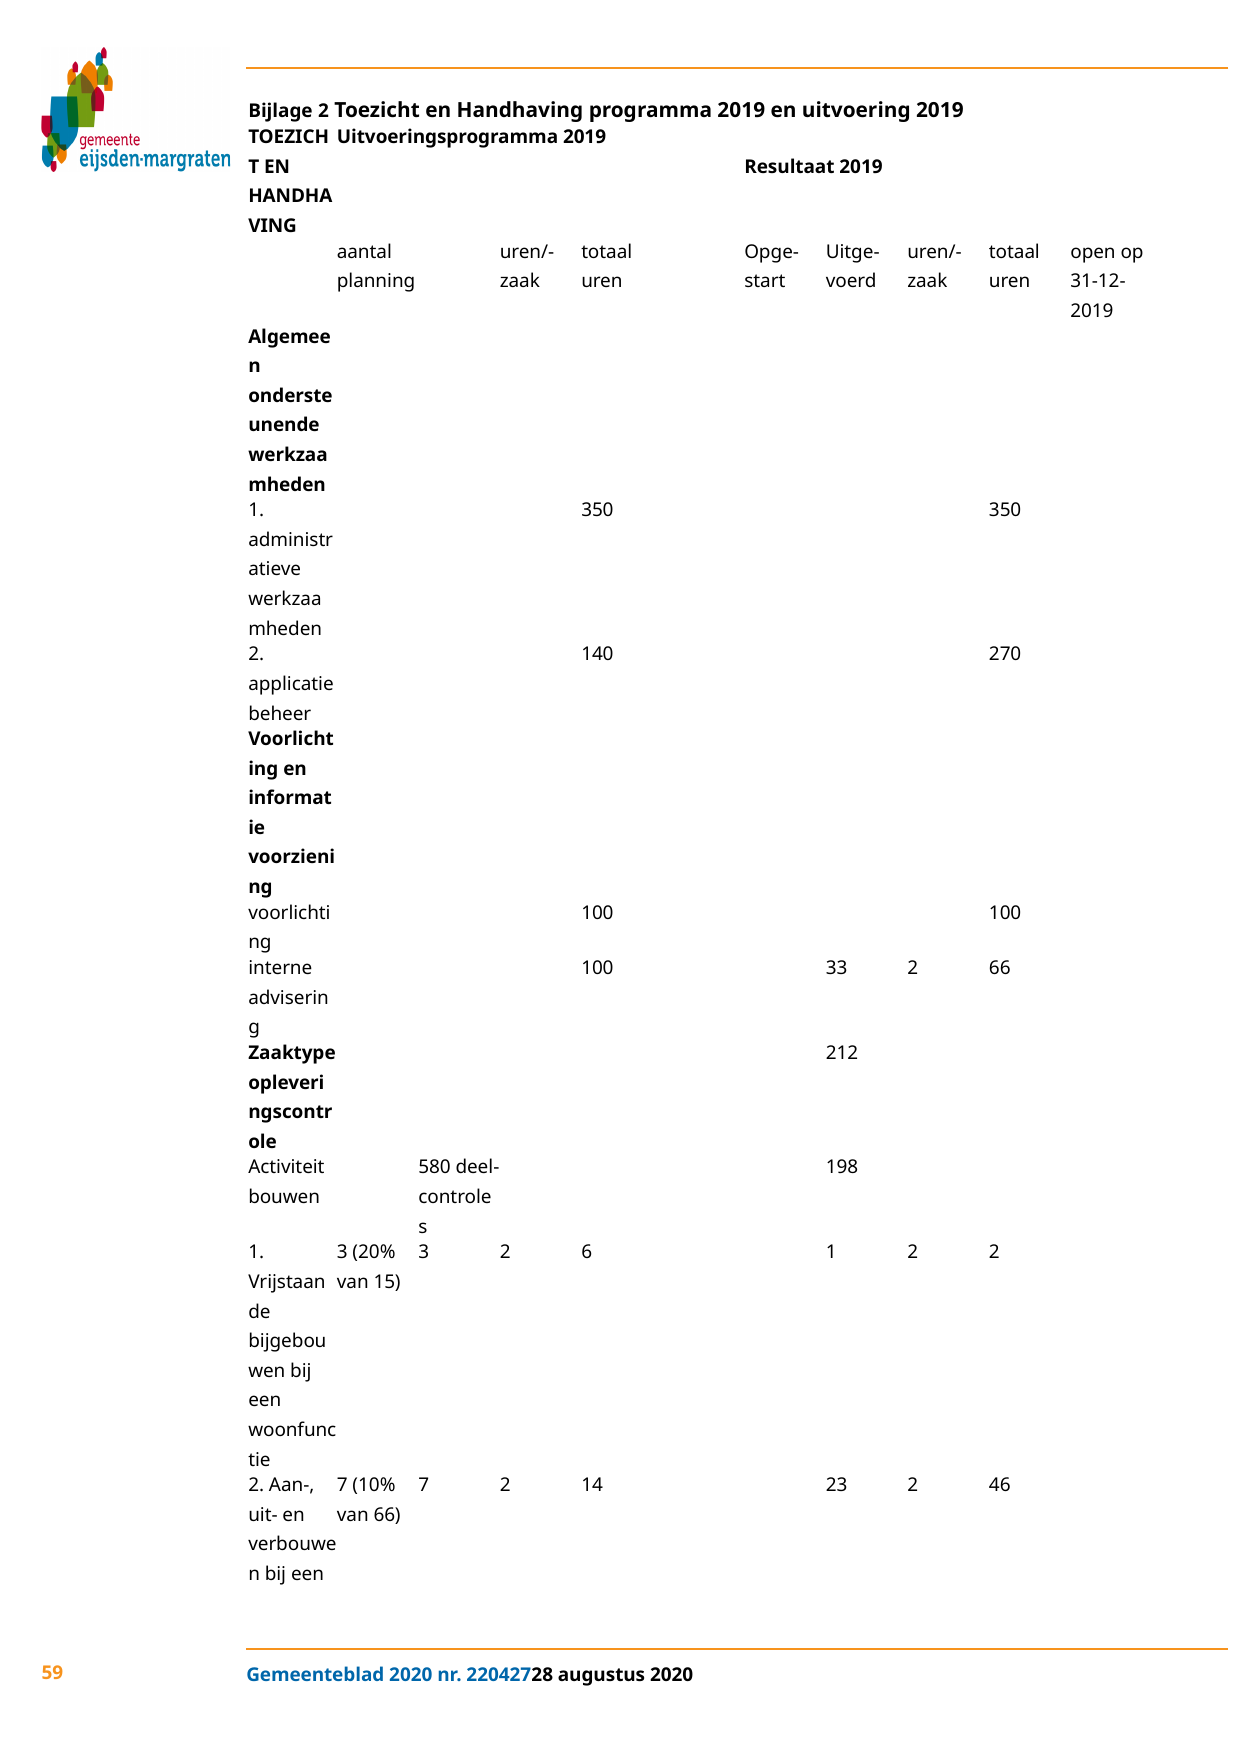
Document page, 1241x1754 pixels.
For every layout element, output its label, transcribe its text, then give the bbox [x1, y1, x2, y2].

table_cell 270 [989, 641, 1070, 725]
table_cell [418, 725, 499, 899]
table_cell 3 (20% van 15) [337, 1239, 418, 1471]
table_cell [500, 323, 581, 496]
table_cell 2 [907, 954, 989, 1039]
table_cell totaal uren [581, 238, 663, 323]
table_cell voorlichting [248, 899, 337, 954]
table_cell 7 (10% van 66) [337, 1471, 418, 1586]
table_cell [744, 1239, 826, 1471]
table_header TOEZICHT EN HANDHAVING [248, 124, 337, 238]
table_cell [663, 1039, 744, 1154]
table_cell [1070, 1039, 1152, 1154]
table_cell 6 [581, 1239, 663, 1471]
table_cell 100 [581, 899, 663, 954]
table_cell [337, 954, 418, 1039]
table_cell Algemeen ondersteunende werkzaamheden [248, 323, 337, 496]
text Bijlage 2 Toezicht en Handhaving programma 2019 en uitvoering 2019 [248, 95, 1152, 123]
table_cell open op 31-12-2019 [1070, 238, 1152, 323]
table_cell [744, 1471, 826, 1586]
table_cell [581, 1154, 663, 1239]
table_cell [663, 641, 744, 725]
table_cell Voorlichting en informatie voorziening [248, 725, 337, 899]
table_cell [663, 954, 744, 1039]
table_cell [500, 496, 581, 641]
table_cell [248, 238, 337, 323]
table_cell [500, 641, 581, 725]
table_cell [663, 323, 744, 496]
table_cell [418, 323, 499, 496]
table_cell 2. applicatiebeheer [248, 641, 337, 725]
table_cell [744, 496, 826, 641]
table_cell [581, 323, 663, 496]
table_cell 2 [500, 1471, 581, 1586]
table_cell [907, 1154, 989, 1239]
table_cell [337, 725, 418, 899]
table_cell [500, 954, 581, 1039]
table_cell [418, 954, 499, 1039]
table_cell [418, 641, 499, 725]
table_cell [418, 1039, 499, 1154]
picture [41, 47, 231, 172]
table_cell [663, 1154, 744, 1239]
table_cell 23 [826, 1471, 907, 1586]
table_header Uitvoeringsprogramma 2019 [337, 124, 663, 238]
table_cell [581, 725, 663, 899]
table_cell Zaaktype opleveringscontrole [248, 1039, 337, 1154]
table_cell [500, 725, 581, 899]
table_cell 2 [500, 1239, 581, 1471]
table_cell 1. Vrijstaande bijgebouwen bij een woonfunctie [248, 1239, 337, 1471]
table_header [1070, 124, 1152, 238]
table_cell 33 [826, 954, 907, 1039]
table_cell [337, 323, 418, 496]
table_cell uren/-zaak [500, 238, 581, 323]
table_cell 7 [418, 1471, 499, 1586]
table_cell Opge-start [744, 238, 826, 323]
table_cell 1. administratieve werkzaamheden [248, 496, 337, 641]
table_cell [1070, 1239, 1152, 1471]
table_cell [1070, 1471, 1152, 1586]
table_cell [337, 1039, 418, 1154]
table_cell [826, 641, 907, 725]
table_cell 100 [581, 954, 663, 1039]
table_cell [989, 1154, 1070, 1239]
table_cell [907, 725, 989, 899]
table_cell 46 [989, 1471, 1070, 1586]
table_cell [744, 954, 826, 1039]
table_cell [907, 496, 989, 641]
table_cell interne advisering [248, 954, 337, 1039]
table_cell 2 [907, 1239, 989, 1471]
table_cell [744, 323, 826, 496]
table_cell 3 [418, 1239, 499, 1471]
table_cell uren/-zaak [907, 238, 989, 323]
table_cell [1070, 954, 1152, 1039]
table_cell 14 [581, 1471, 663, 1586]
table_cell [1070, 1154, 1152, 1239]
table_cell [581, 1039, 663, 1154]
table_cell [663, 238, 744, 323]
table_cell [744, 1039, 826, 1154]
table_cell [826, 323, 907, 496]
table_cell [418, 899, 499, 954]
table_cell Uitge-voerd [826, 238, 907, 323]
table_cell [663, 1471, 744, 1586]
table_cell [1070, 323, 1152, 496]
table_cell [500, 1154, 581, 1239]
table_cell 350 [581, 496, 663, 641]
table_cell [337, 1154, 418, 1239]
table_cell 140 [581, 641, 663, 725]
table_cell Activiteit bouwen [248, 1154, 337, 1239]
table_cell [826, 725, 907, 899]
table_cell [989, 725, 1070, 899]
table_cell [337, 899, 418, 954]
table_cell [1070, 899, 1152, 954]
table_cell [1070, 496, 1152, 641]
table_cell [744, 725, 826, 899]
table_cell 2 [989, 1239, 1070, 1471]
table_cell 198 [826, 1154, 907, 1239]
table_header [663, 124, 744, 238]
table_cell totaal uren [989, 238, 1070, 323]
table_cell [663, 725, 744, 899]
table_cell [663, 496, 744, 641]
table_cell [500, 899, 581, 954]
table_cell [663, 1239, 744, 1471]
table_cell [826, 899, 907, 954]
table_cell [989, 323, 1070, 496]
table_cell [1070, 725, 1152, 899]
table_cell [907, 323, 989, 496]
table_cell [744, 899, 826, 954]
table_cell [826, 496, 907, 641]
table_cell [500, 1039, 581, 1154]
table_cell [907, 1039, 989, 1154]
table_cell 1 [826, 1239, 907, 1471]
table_cell [744, 1154, 826, 1239]
table_cell [663, 899, 744, 954]
table_cell [907, 641, 989, 725]
table_cell 212 [826, 1039, 907, 1154]
table_cell 2 [907, 1471, 989, 1586]
table_cell [337, 496, 418, 641]
table_cell [907, 899, 989, 954]
table_cell [418, 496, 499, 641]
table_cell 2. Aan-, uit- en verbouwen bij een [248, 1471, 337, 1586]
table_cell 66 [989, 954, 1070, 1039]
table_cell [1070, 641, 1152, 725]
table_cell [418, 238, 499, 323]
table_header Resultaat 2019 [744, 124, 1070, 238]
table_cell [989, 1039, 1070, 1154]
table_cell 580 deel-controles [418, 1154, 499, 1239]
table_cell 350 [989, 496, 1070, 641]
table_cell 100 [989, 899, 1070, 954]
table_cell aantal planning [337, 238, 418, 323]
table_cell [744, 641, 826, 725]
table_cell [337, 641, 418, 725]
